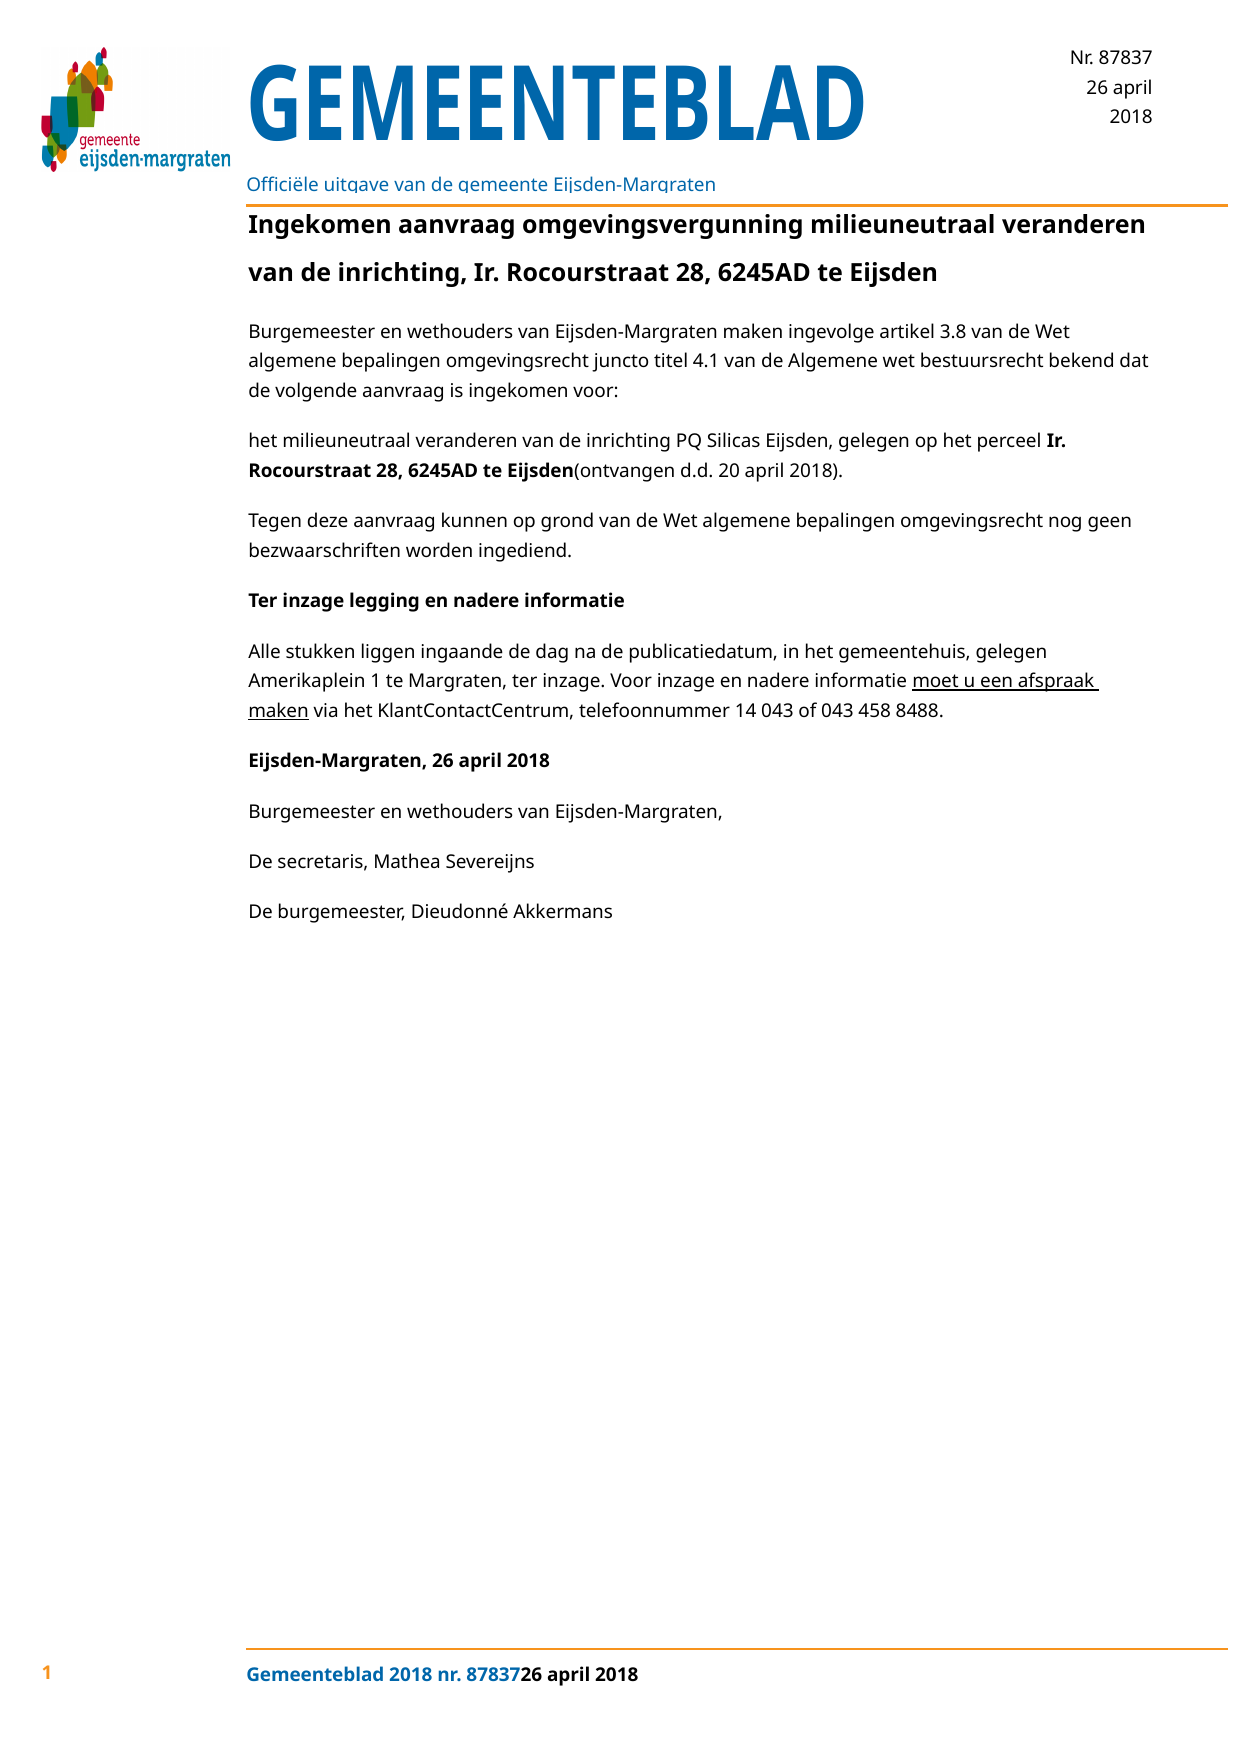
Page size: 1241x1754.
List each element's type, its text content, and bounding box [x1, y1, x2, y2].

text het milieuneutraal veranderen van de inrichting PQ Silicas Eijsden, gelegen op het perceel Ir. Rocourstraat 28, 6245AD te Eijsden(ontvangen d.d. 20 april 2018). [248, 427, 1152, 483]
text Eijsden-Margraten, 26 april 2018 [248, 747, 1152, 773]
text Burgemeester en wethouders van Eijsden-Margraten, [248, 798, 1152, 824]
text Tegen deze aanvraag kunnen op grond van de Wet algemene bepalingen omgevingsrecht nog geen bezwaarschriften worden ingediend. [248, 507, 1152, 563]
text De secretaris, Mathea Severeijns [248, 848, 1152, 874]
picture [41, 47, 231, 172]
text Alle stukken liggen ingaande de dag na de publicatiedatum, in het gemeentehuis, gelegen Amerikaplein 1 te Margraten, ter inzage. Voor inzage en nadere informatie moet u een afspraak maken via het KlantContactCentrum, telefoonnummer 14 043 of 043 458 8488. [248, 638, 1152, 723]
text Ingekomen aanvraag omgevingsvergunning milieuneutraal veranderen van de inrichting, Ir. Rocourstraat 28, 6245AD te Eijsden [248, 207, 1152, 288]
text De burgemeester, Dieudonné Akkermans [248, 899, 1152, 924]
text Burgemeester en wethouders van Eijsden-Margraten maken ingevolge artikel 3.8 van de Wet algemene bepalingen omgevingsrecht juncto titel 4.1 van de Algemene wet bestuursrecht bekend dat de volgende aanvraag is ingekomen voor: [248, 318, 1152, 403]
text Ter inzage legging en nadere informatie [248, 587, 1152, 613]
